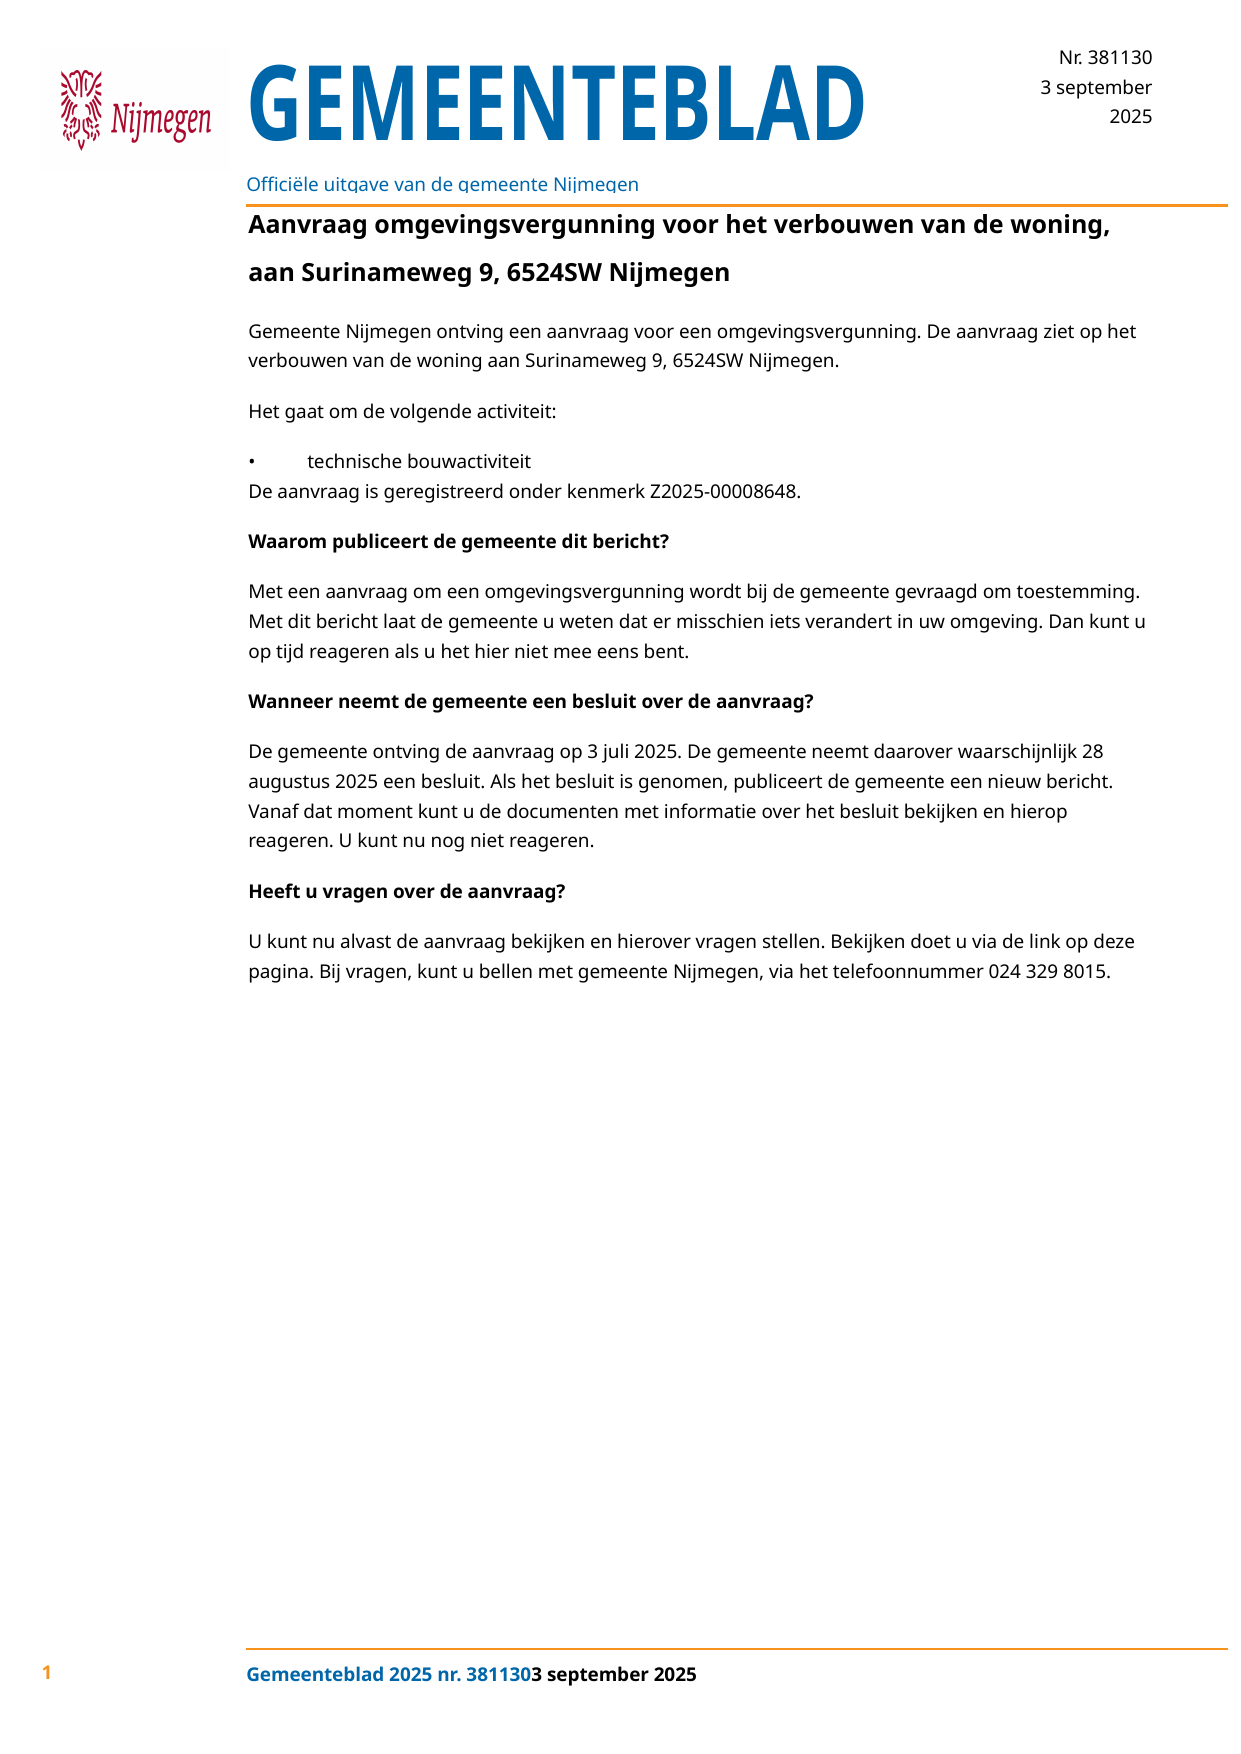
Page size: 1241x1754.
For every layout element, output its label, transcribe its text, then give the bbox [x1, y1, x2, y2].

text De aanvraag is geregistreerd onder kenmerk Z2025-00008648. [248, 478, 1152, 504]
text Heeft u vragen over de aanvraag? [248, 878, 1152, 904]
text Aanvraag omgevingsvergunning voor het verbouwen van de woning, aan Surinameweg 9, 6524SW Nijmegen [248, 207, 1152, 288]
text Gemeente Nijmegen ontving een aanvraag voor een omgevingsvergunning. De aanvraag ziet op het verbouwen van de woning aan Surinameweg 9, 6524SW Nijmegen. [248, 318, 1152, 373]
text U kunt nu alvast de aanvraag bekijken en hierover vragen stellen. Bekijken doet u via de link op deze pagina. Bij vragen, kunt u bellen met gemeente Nijmegen, via het telefoonnummer 024 329 8015. [248, 928, 1152, 984]
text Met een aanvraag om een omgevingsvergunning wordt bij de gemeente gevraagd om toestemming. Met dit bericht laat de gemeente u weten dat er misschien iets verandert in uw omgeving. Dan kunt u op tijd reageren als u het hier niet mee eens bent. [248, 579, 1152, 664]
text Het gaat om de volgende activiteit: [248, 398, 1152, 424]
text Waarom publiceert de gemeente dit bericht? [248, 528, 1152, 554]
text De gemeente ontving de aanvraag op 3 juli 2025. De gemeente neemt daarover waarschijnlijk 28 augustus 2025 een besluit. Als het besluit is genomen, publiceert de gemeente een nieuw bericht. Vanaf dat moment kunt u de documenten met informatie over het besluit bekijken en hierop reageren. U kunt nu nog niet reageren. [248, 739, 1152, 853]
list technische bouwactiviteit [248, 448, 1152, 474]
picture [41, 47, 231, 172]
text Wanneer neemt de gemeente een besluit over de aanvraag? [248, 688, 1152, 714]
